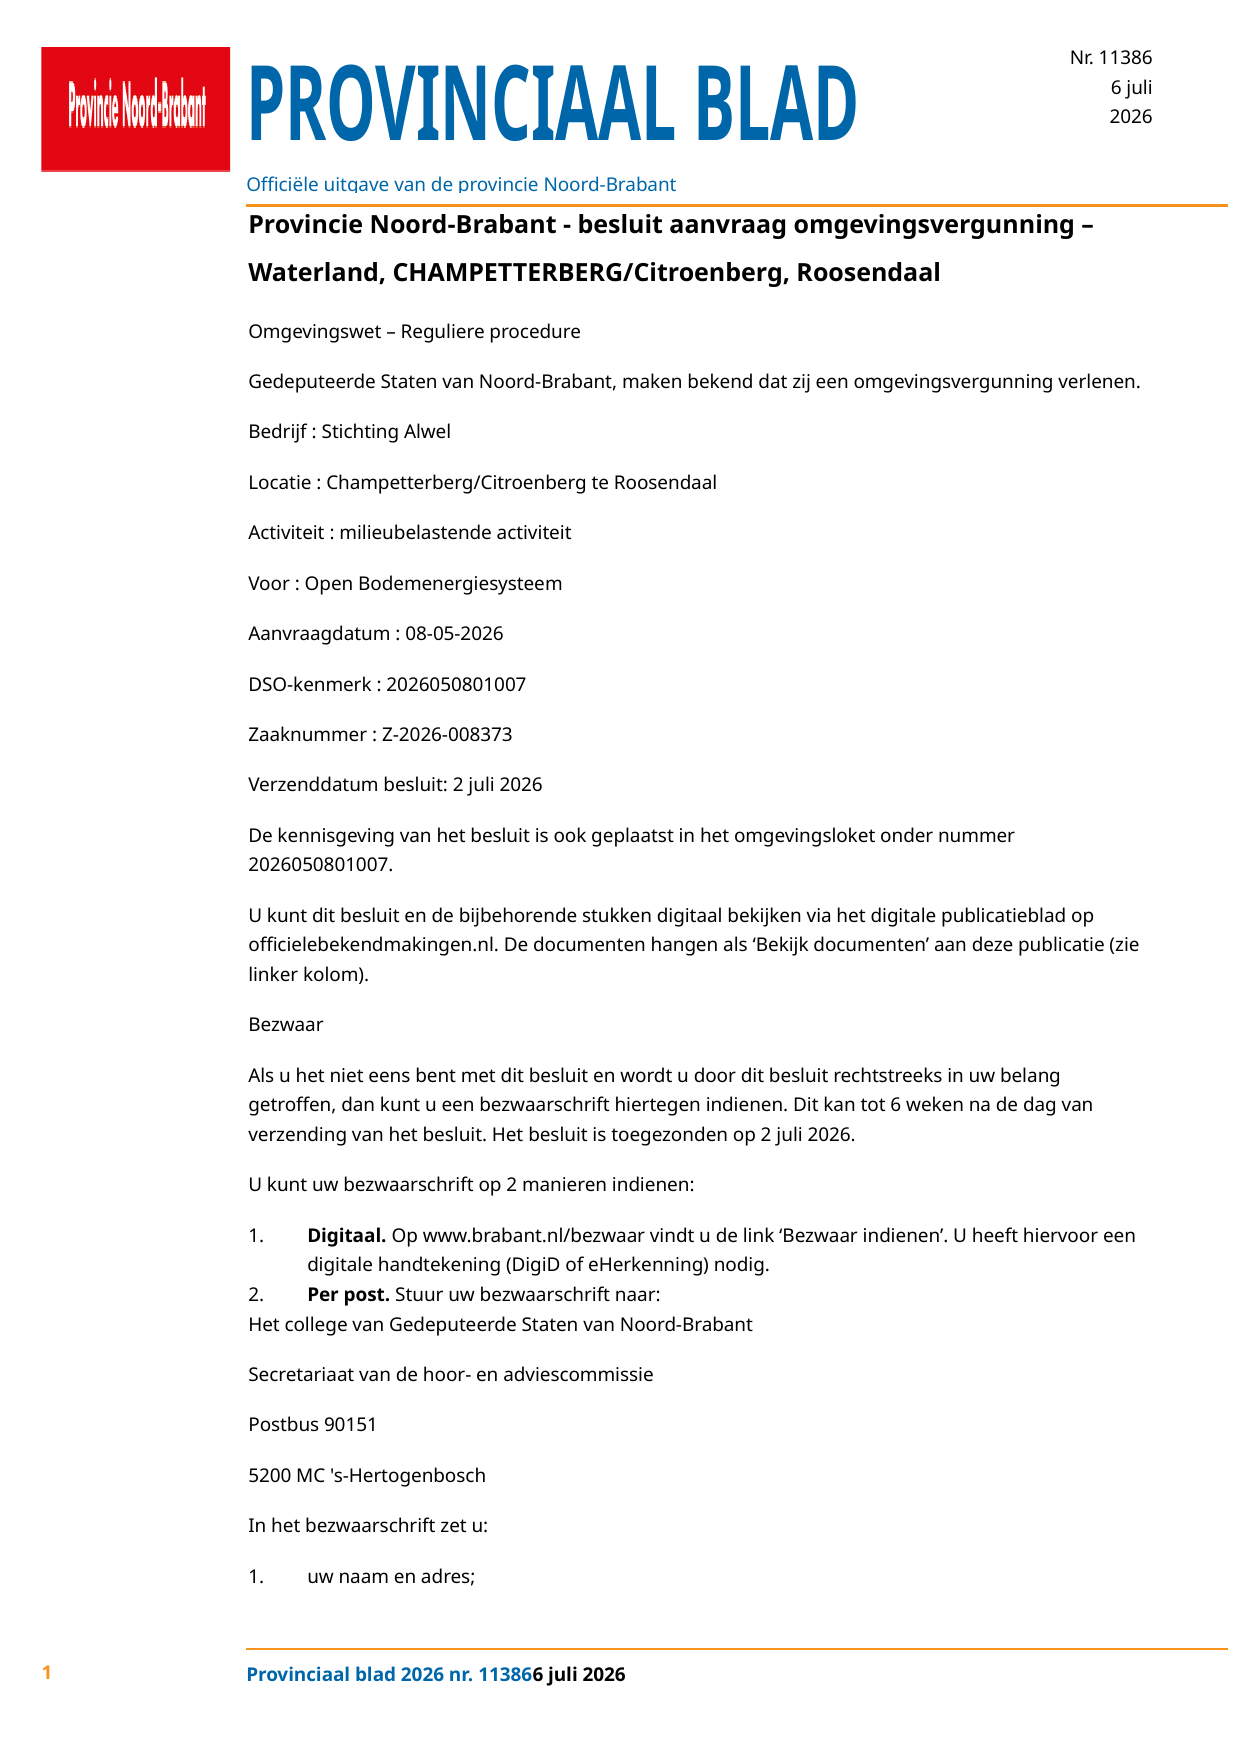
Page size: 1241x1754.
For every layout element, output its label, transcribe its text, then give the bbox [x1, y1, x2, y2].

text U kunt dit besluit en de bijbehorende stukken digitaal bekijken via het digitale publicatieblad op officielebekendmakingen.nl. De documenten hangen als ‘Bekijk documenten’ aan deze publicatie (zie linker kolom). [248, 902, 1152, 987]
text U kunt uw bezwaarschrift op 2 manieren indienen: [248, 1172, 1152, 1197]
text Zaaknummer : Z-2026-008373 [248, 721, 1152, 747]
text Als u het niet eens bent met dit besluit en wordt u door dit besluit rechtstreeks in uw belang getroffen, dan kunt u een bezwaarschrift hiertegen indienen. Dit kan tot 6 weken na de dag van verzending van het besluit. Het besluit is toegezonden op 2 juli 2026. [248, 1062, 1152, 1147]
text Postbus 90151 [248, 1412, 1152, 1437]
text Bedrijf : Stichting Alwel [248, 419, 1152, 444]
text Verzenddatum besluit: 2 juli 2026 [248, 772, 1152, 797]
text Aanvraagdatum : 08-05-2026 [248, 620, 1152, 646]
text 5200 MC 's‑Hertogenbosch [248, 1462, 1152, 1488]
picture [41, 47, 231, 172]
text DSO-kenmerk : 2026050801007 [248, 671, 1152, 697]
text De kennisgeving van het besluit is ook geplaatst in het omgevingsloket onder nummer 2026050801007. [248, 822, 1152, 877]
text Activiteit : milieubelastende activiteit [248, 519, 1152, 545]
text Voor : Open Bodemenergiesysteem [248, 570, 1152, 596]
text Bezwaar [248, 1012, 1152, 1037]
list Digitaal. Op www.brabant.nl/bezwaar vindt u de link ‘Bezwaar indienen’. U heeft hiervoor een digitale handtekening (DigiD of eHerkenning) nodig. [248, 1222, 1152, 1277]
text Secretariaat van de hoor- en adviescommissie [248, 1361, 1152, 1387]
text Locatie : ​Champetterberg/Citroenberg te Roosendaal [248, 469, 1152, 495]
list uw naam en adres; [248, 1563, 1152, 1589]
list Per post. Stuur uw bezwaarschrift naar: [248, 1281, 1152, 1307]
text Omgevingswet – Reguliere procedure [248, 318, 1152, 344]
text Gedeputeerde Staten van Noord-Brabant, maken bekend dat zij een omgevingsvergunning verlenen. [248, 368, 1152, 394]
text Het college van Gedeputeerde Staten van Noord-Brabant [248, 1311, 1152, 1337]
text In het bezwaarschrift zet u: [248, 1512, 1152, 1538]
text Provincie Noord-Brabant - besluit aanvraag omgevingsvergunning – Waterland, CHAMPETTERBERG/Citroenberg, Roosendaal [248, 207, 1152, 288]
